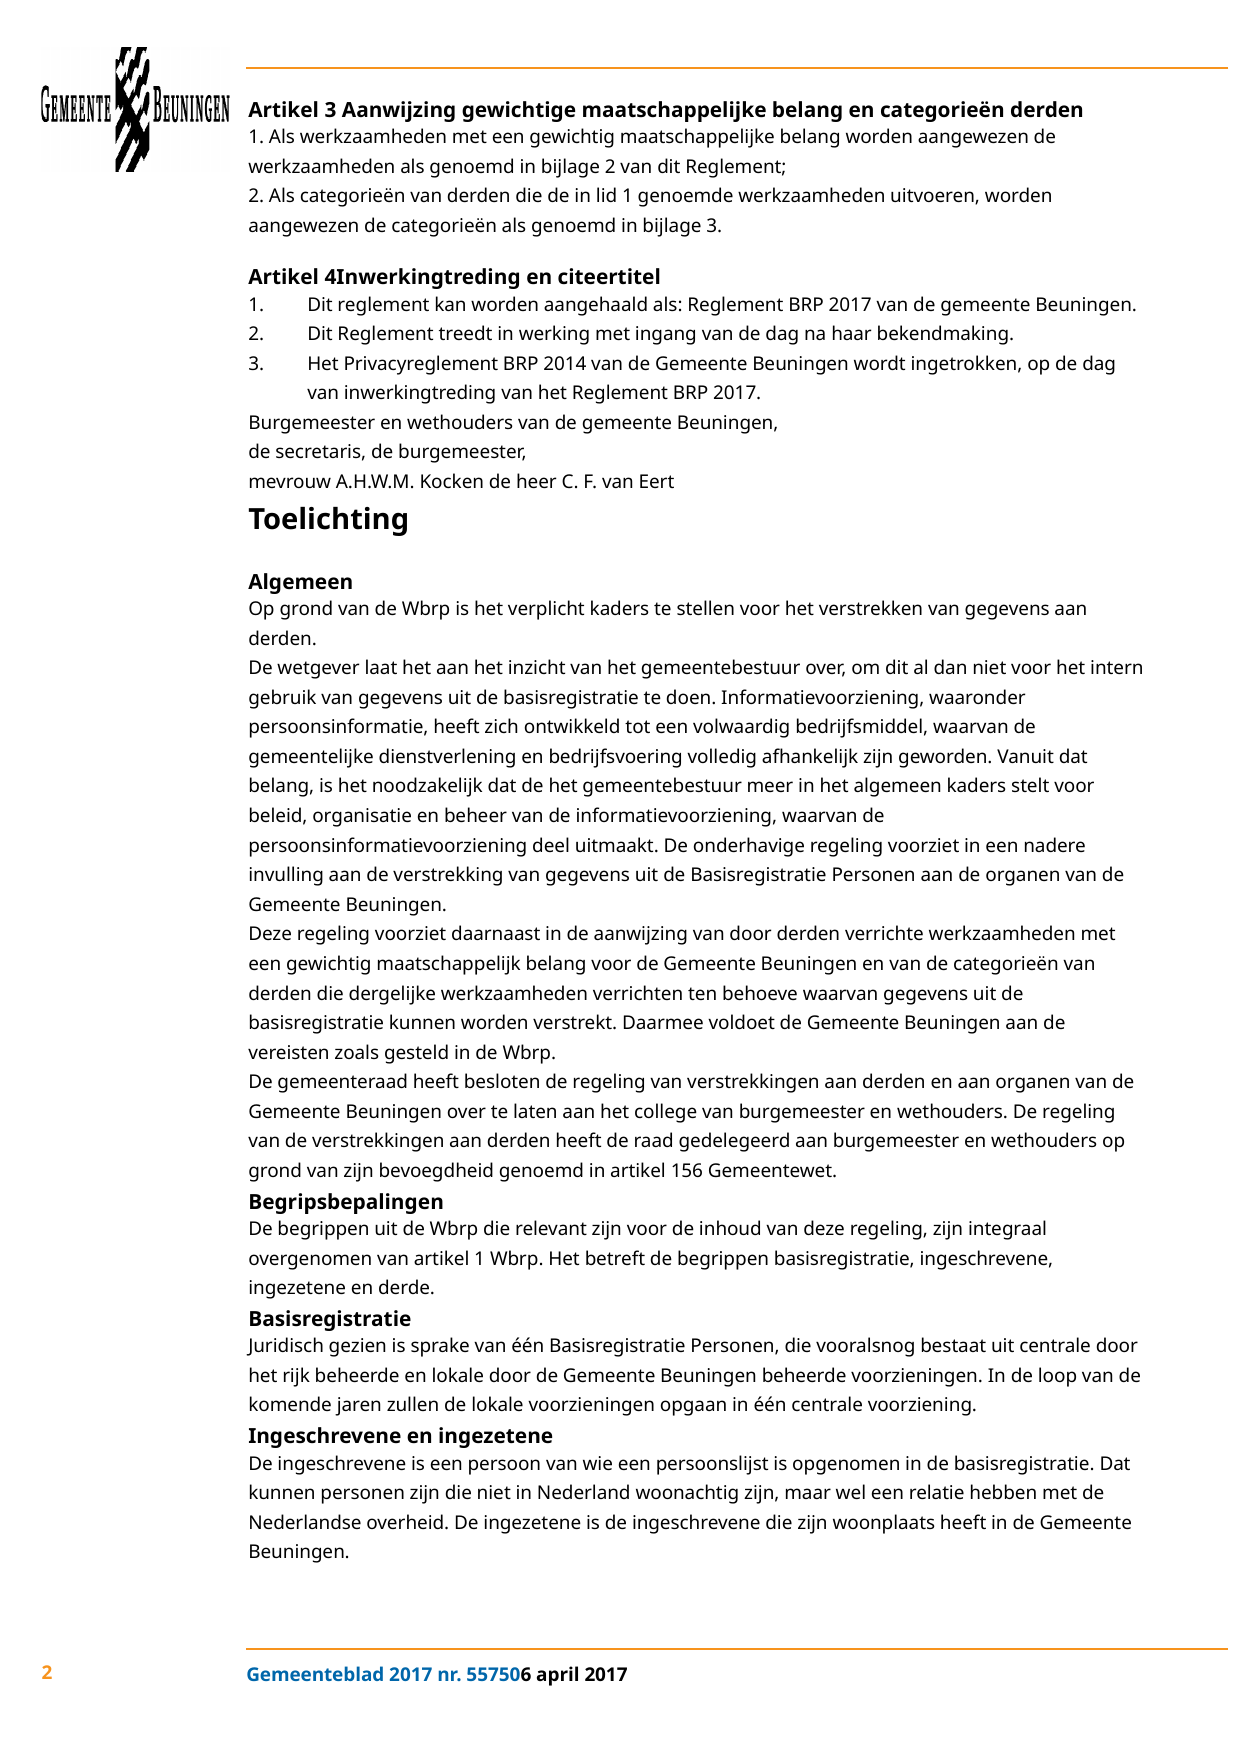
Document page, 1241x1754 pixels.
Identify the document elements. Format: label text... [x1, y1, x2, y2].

text Algemeen [248, 567, 1152, 595]
text mevrouw A.H.W.M. Kocken de heer C. F. van Eert [248, 468, 1152, 494]
text Begripsbepalingen [248, 1187, 1152, 1215]
text De wetgever laat het aan het inzicht van het gemeentebestuur over, om dit al dan niet voor het intern gebruik van gegevens uit de basisregistratie te doen. Informatievoorziening, waaronder persoonsinformatie, heeft zich ontwikkeld tot een volwaardig bedrijfsmiddel, waarvan de gemeentelijke dienstverlening en bedrijfsvoering volledig afhankelijk zijn geworden. Vanuit dat belang, is het noodzakelijk dat de het gemeentebestuur meer in het algemeen kaders stelt voor beleid, organisatie en beheer van de informatievoorziening, waarvan de persoonsinformatievoorziening deel uitmaakt. De onderhavige regeling voorziet in een nadere invulling aan de verstrekking van gegevens uit de Basisregistratie Personen aan de organen van de Gemeente Beuningen. [248, 654, 1152, 917]
text Toelichting [248, 498, 1152, 538]
text De begrippen uit de Wbrp die relevant zijn voor de inhoud van deze regeling, zijn integraal overgenomen van artikel 1 Wbrp. Het betreft de begrippen basisregistratie, ingeschrevene, ingezetene en derde. [248, 1215, 1152, 1300]
list Dit reglement kan worden aangehaald als: Reglement BRP 2017 van de gemeente Beuningen. [248, 291, 1152, 317]
text Basisregistratie [248, 1304, 1152, 1332]
text Op grond van de Wbrp is het verplicht kaders te stellen voor het verstrekken van gegevens aan derden. [248, 595, 1152, 651]
text Deze regeling voorziet daarnaast in de aanwijzing van door derden verrichte werkzaamheden met een gewichtig maatschappelijk belang voor de Gemeente Beuningen en van de categorieën van derden die dergelijke werkzaamheden verrichten ten behoeve waarvan gegevens uit de basisregistratie kunnen worden verstrekt. Daarmee voldoet de Gemeente Beuningen aan de vereisten zoals gesteld in de Wbrp. [248, 921, 1152, 1065]
text Ingeschrevene en ingezetene [248, 1421, 1152, 1450]
text De ingeschrevene is een persoon van wie een persoonslijst is opgenomen in de basisregistratie. Dat kunnen personen zijn die niet in Nederland woonachtig zijn, maar wel een relatie hebben met de Nederlandse overheid. De ingezetene is de ingeschrevene die zijn woonplaats heeft in de Gemeente Beuningen. [248, 1450, 1152, 1564]
text 1. Als werkzaamheden met een gewichtig maatschappelijke belang worden aangewezen de [248, 123, 1152, 149]
text werkzaamheden als genoemd in bijlage 2 van dit Reglement; [248, 153, 1152, 178]
text Burgemeester en wethouders van de gemeente Beuningen, [248, 409, 1152, 435]
list Dit Reglement treedt in werking met ingang van de dag na haar bekendmaking. [248, 320, 1152, 346]
text Artikel 3 Aanwijzing gewichtige maatschappelijke belang en categorieën derden [248, 95, 1152, 123]
text Artikel 4Inwerkingtreding en citeertitel [248, 262, 1152, 291]
text de secretaris, de burgemeester, [248, 439, 1152, 464]
list Het Privacyreglement BRP 2014 van de Gemeente Beuningen wordt ingetrokken, op de dag van inwerkingtreding van het Reglement BRP 2017. [248, 350, 1152, 405]
text Juridisch gezien is sprake van één Basisregistratie Personen, die vooralsnog bestaat uit centrale door het rijk beheerde en lokale door de Gemeente Beuningen beheerde voorzieningen. In de loop van de komende jaren zullen de lokale voorzieningen opgaan in één centrale voorziening. [248, 1332, 1152, 1417]
text 2. Als categorieën van derden die de in lid 1 genoemde werkzaamheden uitvoeren, worden aangewezen de categorieën als genoemd in bijlage 3. [248, 182, 1152, 238]
text De gemeenteraad heeft besloten de regeling van verstrekkingen aan derden en aan organen van de Gemeente Beuningen over te laten aan het college van burgemeester en wethouders. De regeling van de verstrekkingen aan derden heeft de raad gedelegeerd aan burgemeester en wethouders op grond van zijn bevoegdheid genoemd in artikel 156 Gemeentewet. [248, 1068, 1152, 1183]
picture [41, 47, 231, 172]
